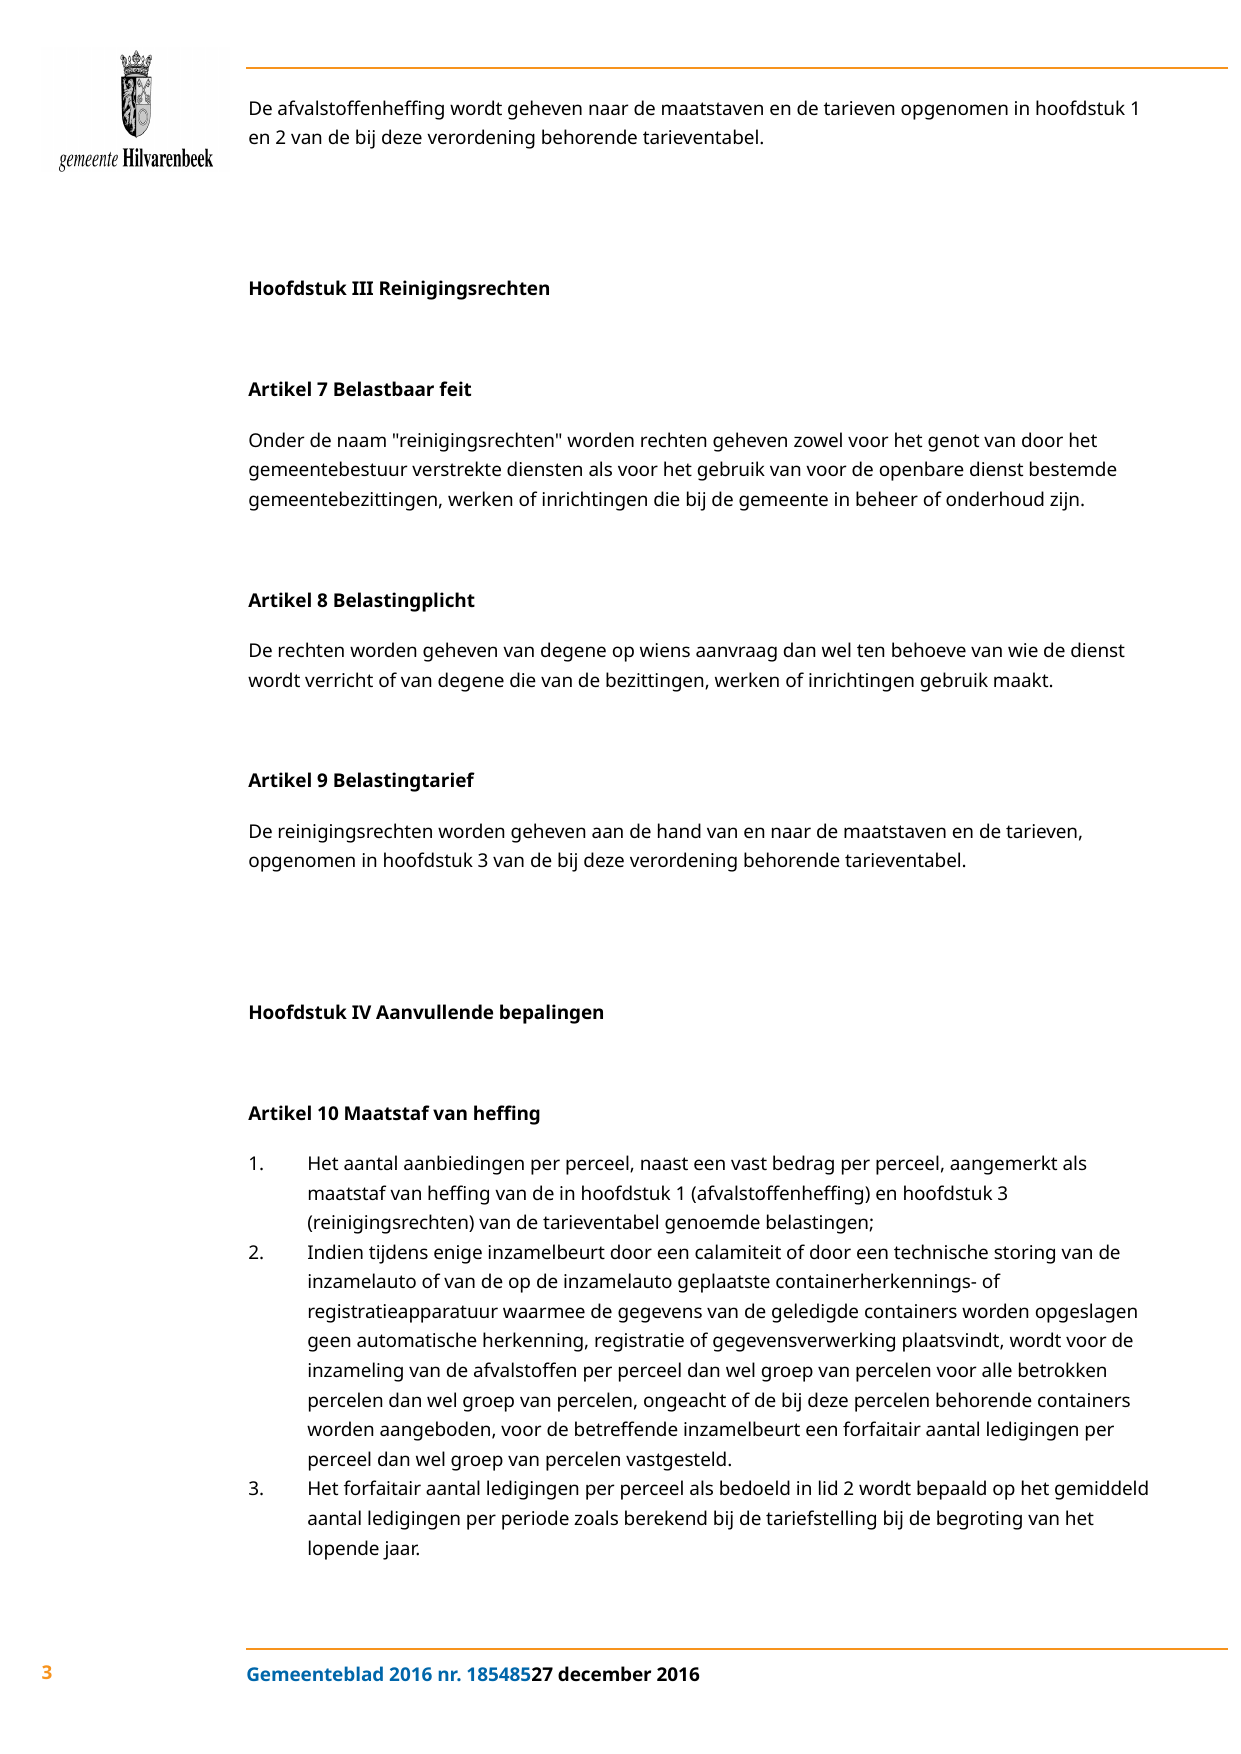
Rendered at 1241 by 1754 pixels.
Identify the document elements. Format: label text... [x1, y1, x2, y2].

picture [41, 47, 231, 172]
text Hoofdstuk IV Aanvullende bepalingen [248, 999, 1152, 1025]
text De reinigingsrechten worden geheven aan de hand van en naar de maatstaven en de tarieven, opgenomen in hoofdstuk 3 van de bij deze verordening behorende tarieventabel. [248, 818, 1152, 873]
text Artikel 7 Belastbaar feit [248, 376, 1152, 402]
text Artikel 9 Belastingtarief [248, 768, 1152, 793]
list Het aantal aanbiedingen per perceel, naast een vast bedrag per perceel, aangemerkt als maatstaf van heffing van de in hoofdstuk 1 (afvalstoffenheffing) en hoofdstuk 3 (reinigingsrechten) van de tarieventabel genoemde belastingen; [248, 1150, 1152, 1235]
text Artikel 10 Maatstaf van heffing [248, 1100, 1152, 1126]
list Indien tijdens enige inzamelbeurt door een calamiteit of door een technische storing van de inzamelauto of van de op de inzamelauto geplaatste containerherkennings- of registratieapparatuur waarmee de gegevens van de geledigde containers worden opgeslagen geen automatische herkenning, registratie of gegevensverwerking plaatsvindt, wordt voor de inzameling van de afvalstoffen per perceel dan wel groep van percelen voor alle betrokken percelen dan wel groep van percelen, ongeacht of de bij deze percelen behorende containers worden aangeboden, voor de betreffende inzamelbeurt een forfaitair aantal ledigingen per perceel dan wel groep van percelen vastgesteld. [248, 1239, 1152, 1472]
text Hoofdstuk III Reinigingsrechten [248, 276, 1152, 301]
text Onder de naam "reinigingsrechten" worden rechten geheven zowel voor het genot van door het gemeentebestuur verstrekte diensten als voor het gebruik van voor de openbare dienst bestemde gemeentebezittingen, werken of inrichtingen die bij de gemeente in beheer of onderhoud zijn. [248, 427, 1152, 512]
text Artikel 8 Belastingplicht [248, 587, 1152, 613]
list Het forfaitair aantal ledigingen per perceel als bedoeld in lid 2 wordt bepaald op het gemiddeld aantal ledigingen per periode zoals berekend bij de tariefstelling bij de begroting van het lopende jaar. [248, 1476, 1152, 1561]
text De rechten worden geheven van degene op wiens aanvraag dan wel ten behoeve van wie de dienst wordt verricht of van degene die van de bezittingen, werken of inrichtingen gebruik maakt. [248, 637, 1152, 693]
text De afvalstoffenheffing wordt geheven naar de maatstaven en de tarieven opgenomen in hoofdstuk 1 en 2 van de bij deze verordening behorende tarieventabel. [248, 95, 1152, 150]
